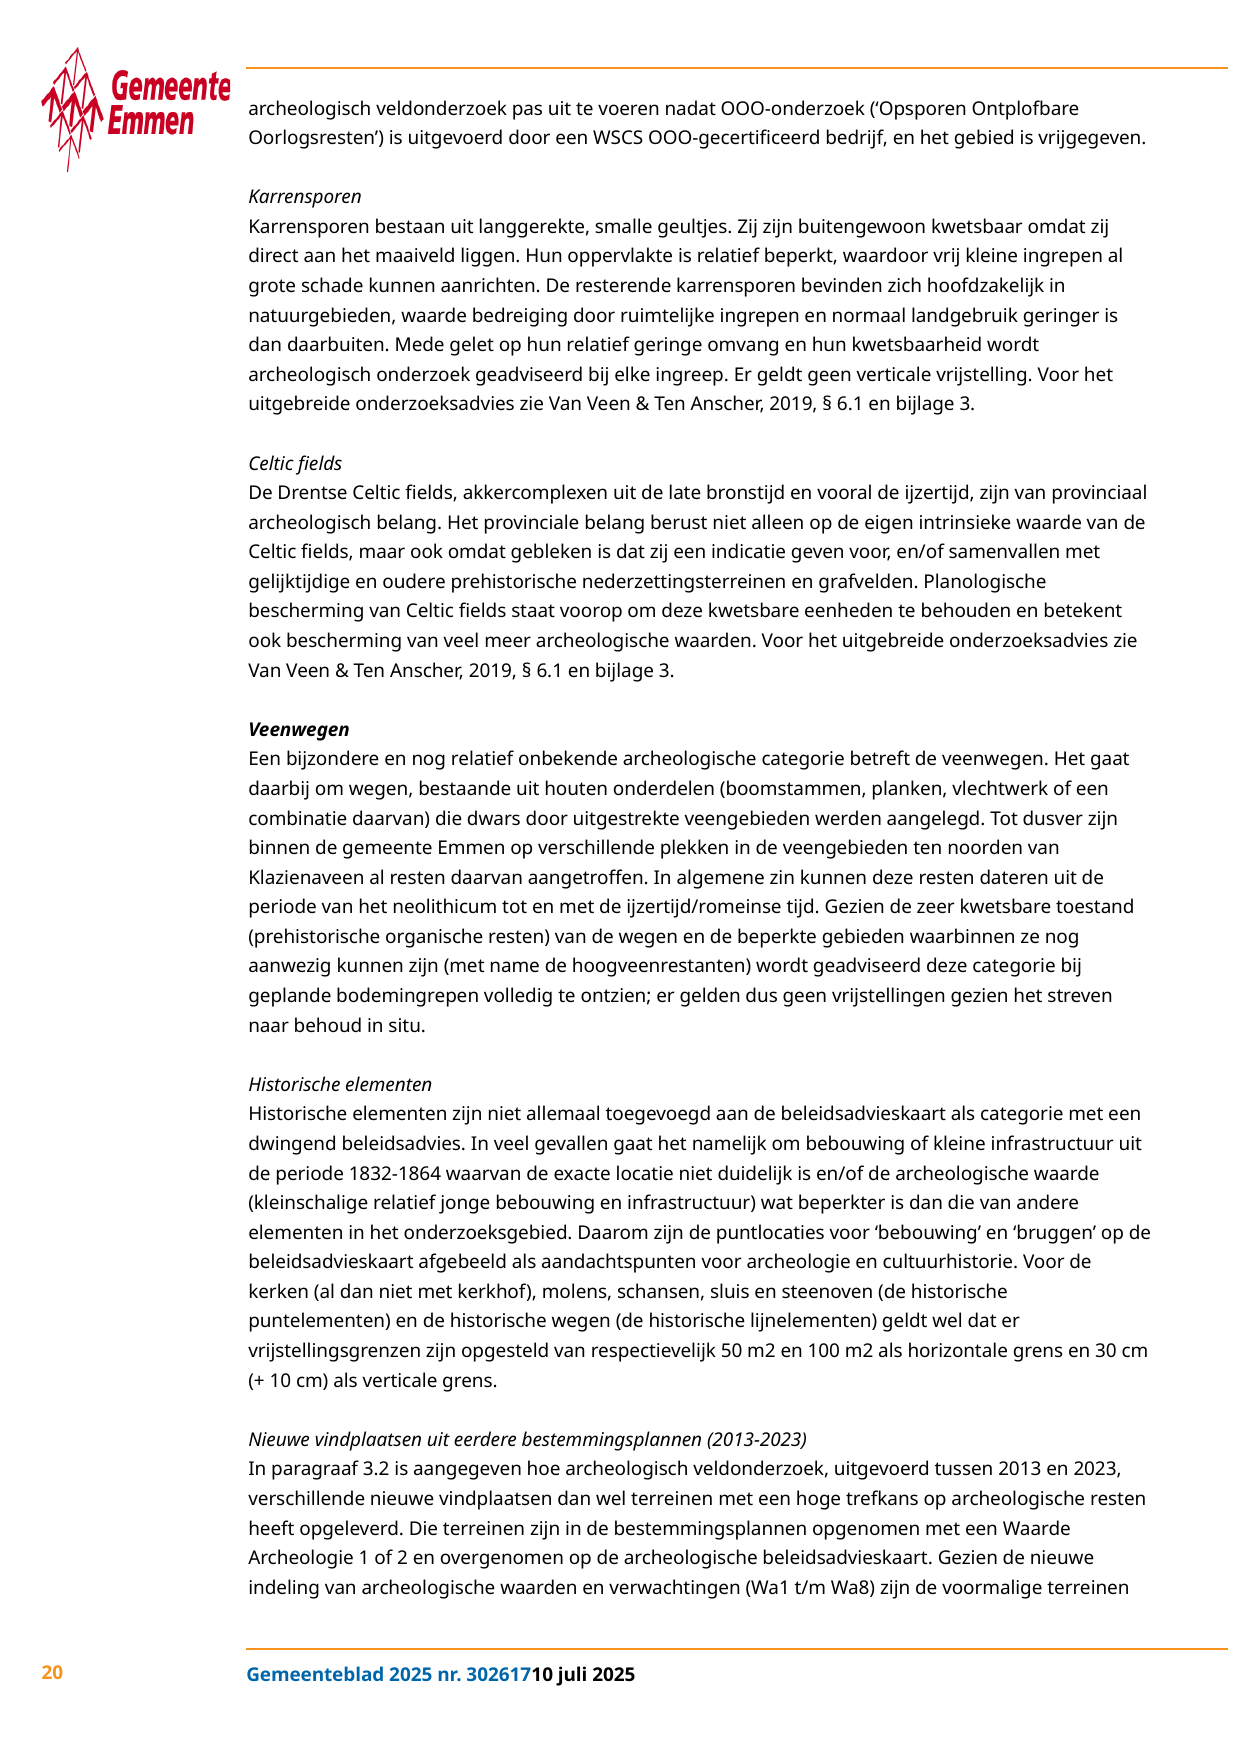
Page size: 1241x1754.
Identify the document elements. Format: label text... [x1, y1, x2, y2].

text Historische elementen zijn niet allemaal toegevoegd aan de beleidsadvieskaart als categorie met een dwingend beleidsadvies. In veel gevallen gaat het namelijk om bebouwing of kleine infrastructuur uit de periode 1832-1864 waarvan de exacte locatie niet duidelijk is en/of de archeologische waarde (kleinschalige relatief jonge bebouwing en infrastructuur) wat beperkter is dan die van andere elementen in het onderzoeksgebied. Daarom zijn de puntlocaties voor ‘bebouwing’ en ‘bruggen’ op de beleidsadvieskaart afgebeeld als aandachtspunten voor archeologie en cultuurhistorie. Voor de kerken (al dan niet met kerkhof), molens, schansen, sluis en steenoven (de historische puntelementen) en de historische wegen (de historische lijnelementen) geldt wel dat er vrijstellingsgrenzen zijn opgesteld van respectievelijk 50 m2 en 100 m2 als horizontale grens en 30 cm (+ 10 cm) als verticale grens. [248, 1101, 1152, 1393]
text Karrensporen [248, 183, 1152, 209]
picture [41, 47, 231, 172]
text De Drentse Celtic fields, akkercomplexen uit de late bronstijd en vooral de ijzertijd, zijn van provinciaal archeologisch belang. Het provinciale belang berust niet alleen op de eigen intrinsieke waarde van de Celtic fields, maar ook omdat gebleken is dat zij een indicatie geven voor, en/of samenvallen met gelijktijdige en oudere prehistorische nederzettingsterreinen en grafvelden. Planologische bescherming van Celtic fields staat voorop om deze kwetsbare eenheden te behouden en betekent ook bescherming van veel meer archeologische waarden. Voor het uitgebreide onderzoeksadvies zie Van Veen & Ten Anscher, 2019, § 6.1 en bijlage 3. [248, 479, 1152, 683]
text Historische elementen [248, 1071, 1152, 1097]
text Een bijzondere en nog relatief onbekende archeologische categorie betreft de veenwegen. Het gaat daarbij om wegen, bestaande uit houten onderdelen (boomstammen, planken, vlechtwerk of een combinatie daarvan) die dwars door uitgestrekte veengebieden werden aangelegd. Tot dusver zijn binnen de gemeente Emmen op verschillende plekken in de veengebieden ten noorden van Klazienaveen al resten daarvan aangetroffen. In algemene zin kunnen deze resten dateren uit de periode van het neolithicum tot en met de ijzertijd/romeinse tijd. Gezien de zeer kwetsbare toestand (prehistorische organische resten) van de wegen en de beperkte gebieden waarbinnen ze nog aanwezig kunnen zijn (met name de hoogveenrestanten) wordt geadviseerd deze categorie bij geplande bodemingrepen volledig te ontzien; er gelden dus geen vrijstellingen gezien het streven naar behoud in situ. [248, 746, 1152, 1038]
text Karrensporen bestaan uit langgerekte, smalle geultjes. Zij zijn buitengewoon kwetsbaar omdat zij direct aan het maaiveld liggen. Hun oppervlakte is relatief beperkt, waardoor vrij kleine ingrepen al grote schade kunnen aanrichten. De resterende karrensporen bevinden zich hoofdzakelijk in natuurgebieden, waarde bedreiging door ruimtelijke ingrepen en normaal landgebruik geringer is dan daarbuiten. Mede gelet op hun relatief geringe omvang en hun kwetsbaarheid wordt archeologisch onderzoek geadviseerd bij elke ingreep. Er geldt geen verticale vrijstelling. Voor het uitgebreide onderzoeksadvies zie Van Veen & Ten Anscher, 2019, § 6.1 en bijlage 3. [248, 213, 1152, 416]
text In paragraaf 3.2 is aangegeven hoe archeologisch veldonderzoek, uitgevoerd tussen 2013 en 2023, verschillende nieuwe vindplaatsen dan wel terreinen met een hoge trefkans op archeologische resten heeft opgeleverd. Die terreinen zijn in de bestemmingsplannen opgenomen met een Waarde Archeologie 1 of 2 en overgenomen op de archeologische beleidsadvieskaart. Gezien de nieuwe indeling van archeologische waarden en verwachtingen (Wa1 t/m Wa8) zijn de voormalige terreinen [248, 1456, 1152, 1600]
text Celtic fields [248, 450, 1152, 476]
text Nieuwe vindplaatsen uit eerdere bestemmingsplannen (2013-2023) [248, 1426, 1152, 1452]
text archeologisch veldonderzoek pas uit te voeren nadat OOO-onderzoek (‘Opsporen Ontplofbare Oorlogsresten’) is uitgevoerd door een WSCS OOO-gecertificeerd bedrijf, en het gebied is vrijgegeven. [248, 95, 1152, 150]
text Veenwegen [248, 716, 1152, 742]
